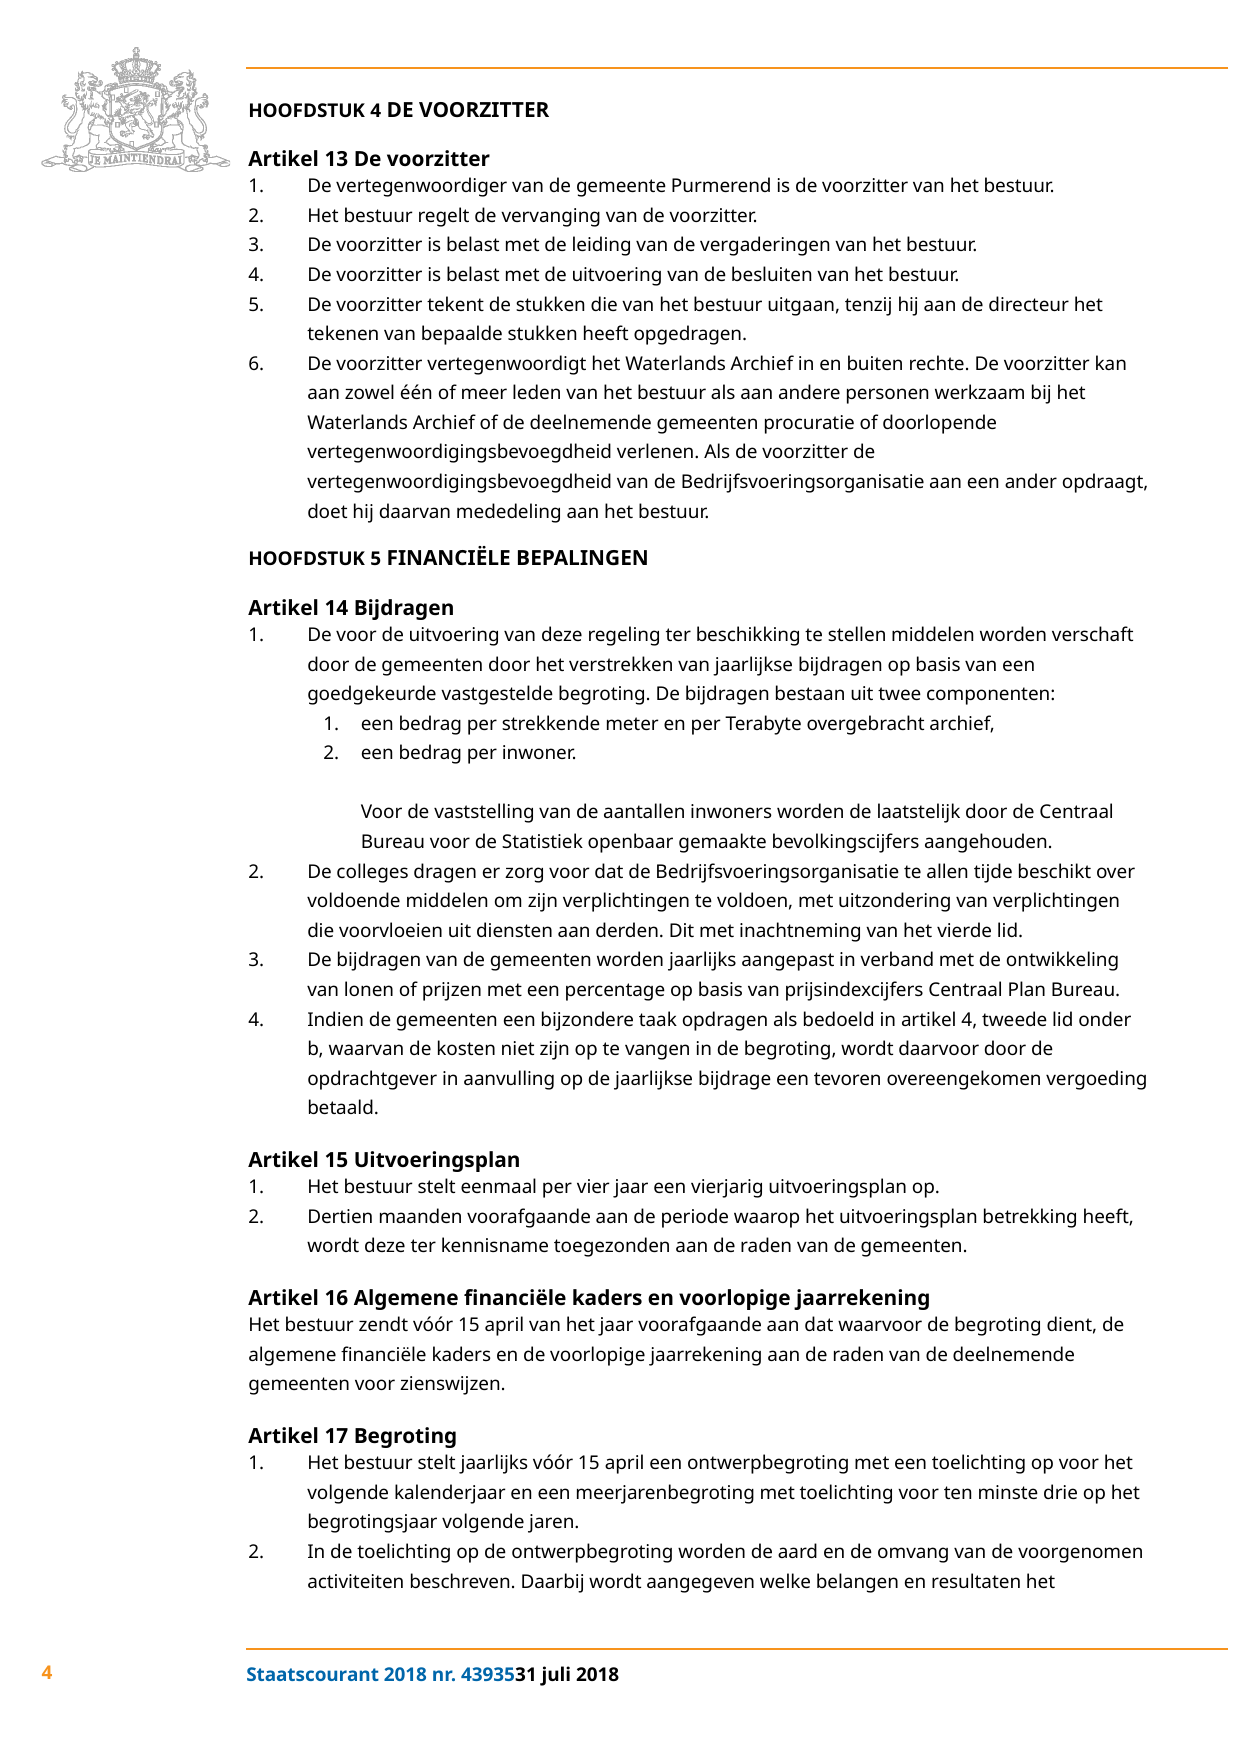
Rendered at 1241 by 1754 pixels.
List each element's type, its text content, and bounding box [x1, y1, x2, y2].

list De bijdragen van de gemeenten worden jaarlijks aangepast in verband met de ontwikkeling van lonen of prijzen met een percentage op basis van prijsindexcijfers Centraal Plan Bureau. [248, 947, 1152, 1002]
picture [41, 47, 231, 172]
text HOOFDSTUK 5 FINANCIËLE BEPALINGEN [248, 543, 1152, 572]
text HOOFDSTUK 4 DE VOORZITTER [248, 95, 1152, 123]
list De voorzitter is belast met de leiding van de vergaderingen van het bestuur. [248, 232, 1152, 257]
list De voor de uitvoering van deze regeling ter beschikking te stellen middelen worden verschaft door de gemeenten door het verstrekken van jaarlijkse bijdragen op basis van een goedgekeurde vastgestelde begroting. De bijdragen bestaan uit twee componenten: [248, 621, 1152, 706]
list een bedrag per strekkende meter en per Terabyte overgebracht archief, [323, 710, 1152, 736]
list Het bestuur regelt de vervanging van de voorzitter. [248, 202, 1152, 228]
text Het bestuur zendt vóór 15 april van het jaar voorafgaande aan dat waarvoor de begroting dient, de algemene financiële kaders en de voorlopige jaarrekening aan de raden van de deelnemende gemeenten voor zienswijzen. [248, 1311, 1152, 1396]
text Artikel 15 Uitvoeringsplan [248, 1145, 1152, 1173]
text Artikel 13 De voorzitter [248, 144, 1152, 172]
list De voorzitter vertegenwoordigt het Waterlands Archief in en buiten rechte. De voorzitter kan aan zowel één of meer leden van het bestuur als aan andere personen werkzaam bij het Waterlands Archief of de deelnemende gemeenten procuratie of doorlopende vertegenwoordigingsbevoegdheid verlenen. Als de voorzitter de vertegenwoordigingsbevoegdheid van de Bedrijfsvoeringsorganisatie aan een ander opdraagt, doet hij daarvan mededeling aan het bestuur. [248, 350, 1152, 524]
list Het bestuur stelt jaarlijks vóór 15 april een ontwerpbegroting met een toelichting op voor het volgende kalenderjaar en een meerjarenbegroting met toelichting voor ten minste drie op het begrotingsjaar volgende jaren. [248, 1449, 1152, 1534]
list De colleges dragen er zorg voor dat de Bedrijfsvoeringsorganisatie te allen tijde beschikt over voldoende middelen om zijn verplichtingen te voldoen, met uitzondering van verplichtingen die voorvloeien uit diensten aan derden. Dit met inachtneming van het vierde lid. [248, 858, 1152, 943]
text Artikel 14 Bijdragen [248, 593, 1152, 621]
text Artikel 17 Begroting [248, 1421, 1152, 1449]
list De voorzitter is belast met de uitvoering van de besluiten van het bestuur. [248, 261, 1152, 287]
list Het bestuur stelt eenmaal per vier jaar een vierjarig uitvoeringsplan op. [248, 1173, 1152, 1199]
list Indien de gemeenten een bijzondere taak opdragen als bedoeld in artikel 4, tweede lid onder b, waarvan de kosten niet zijn op te vangen in de begroting, wordt daarvoor door de opdrachtgever in aanvulling op de jaarlijkse bijdrage een tevoren overeengekomen vergoeding betaald. [248, 1006, 1152, 1120]
list een bedrag per inwoner. [323, 739, 1152, 765]
list Voor de vaststelling van de aantallen inwoners worden de laatstelijk door de Centraal Bureau voor de Statistiek openbaar gemaakte bevolkingscijfers aangehouden. [323, 799, 1152, 854]
list De vertegenwoordiger van de gemeente Purmerend is de voorzitter van het bestuur. [248, 172, 1152, 198]
list In de toelichting op de ontwerpbegroting worden de aard en de omvang van de voorgenomen activiteiten beschreven. Daarbij wordt aangegeven welke belangen en resultaten het [248, 1538, 1152, 1593]
list Dertien maanden voorafgaande aan de periode waarop het uitvoeringsplan betrekking heeft, wordt deze ter kennisname toegezonden aan de raden van de gemeenten. [248, 1203, 1152, 1258]
text Artikel 16 Algemene financiële kaders en voorlopige jaarrekening [248, 1283, 1152, 1311]
list De voorzitter tekent de stukken die van het bestuur uitgaan, tenzij hij aan de directeur het tekenen van bepaalde stukken heeft opgedragen. [248, 291, 1152, 346]
